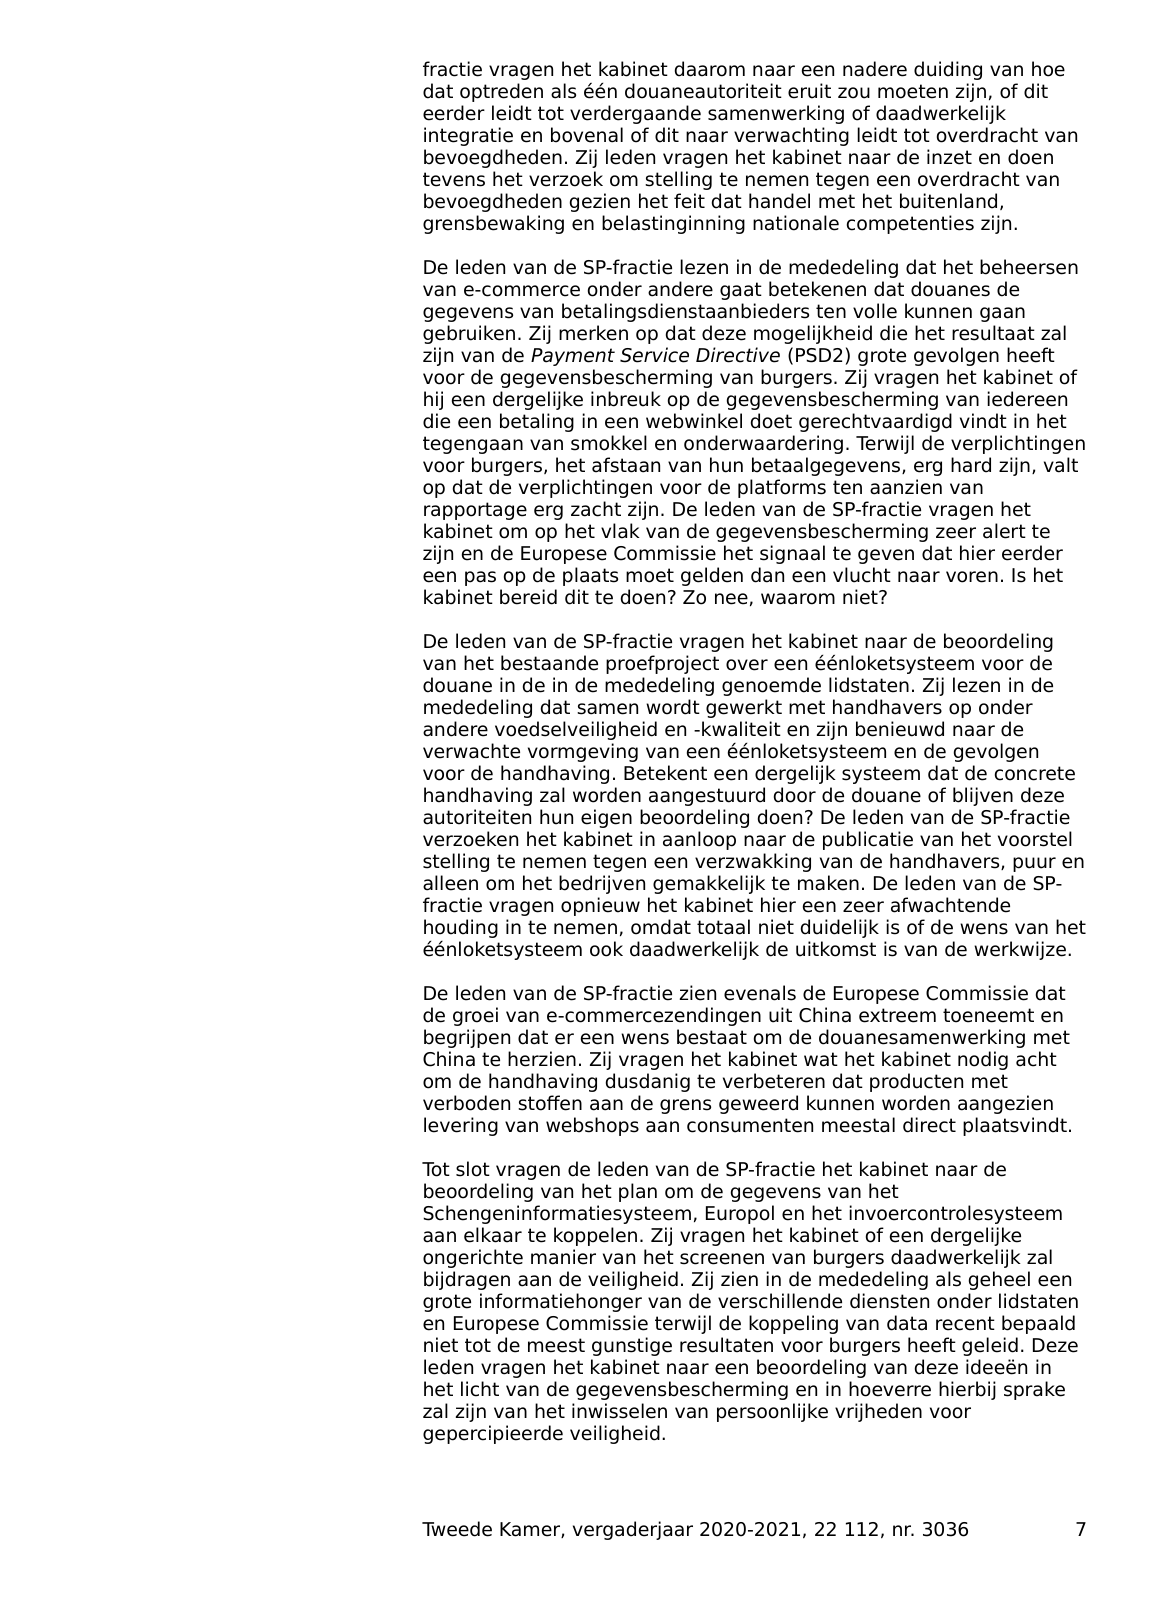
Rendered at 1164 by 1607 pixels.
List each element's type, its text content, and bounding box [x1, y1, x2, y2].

text De leden van de SP-fractie lezen in de mededeling dat het beheersen van e-commerce onder andere gaat betekenen dat douanes de gegevens van betalingsdienstaanbieders ten volle kunnen gaan gebruiken. Zij merken op dat deze mogelijkheid die het resultaat zal zijn van de Payment Service Directive (PSD2) grote gevolgen heeft voor de gegevensbescherming van burgers. Zij vragen het kabinet of hij een dergelijke inbreuk op de gegevensbescherming van iedereen die een betaling in een webwinkel doet gerechtvaardigd vindt in het tegengaan van smokkel en onderwaardering. Terwijl de verplichtingen voor burgers, het afstaan van hun betaalgegevens, erg hard zijn, valt op dat de verplichtingen voor de platforms ten aanzien van rapportage erg zacht zijn. De leden van de SP-fractie vragen het kabinet om op het vlak van de gegevensbescherming zeer alert te zijn en de Europese Commissie het signaal te geven dat hier eerder een pas op de plaats moet gelden dan een vlucht naar voren. Is het kabinet bereid dit te doen? Zo nee, waarom niet? [422, 257, 1087, 609]
text De leden van de SP-fractie zien evenals de Europese Commissie dat de groei van e-commercezendingen uit China extreem toeneemt en begrijpen dat er een wens bestaat om de douanesamenwerking met China te herzien. Zij vragen het kabinet wat het kabinet nodig acht om de handhaving dusdanig te verbeteren dat producten met verboden stoffen aan de grens geweerd kunnen worden aangezien levering van webshops aan consumenten meestal direct plaatsvindt. [422, 983, 1087, 1137]
text fractie vragen het kabinet daarom naar een nadere duiding van hoe dat optreden als één douaneautoriteit eruit zou moeten zijn, of dit eerder leidt tot verdergaande samenwerking of daadwerkelijk integratie en bovenal of dit naar verwachting leidt tot overdracht van bevoegdheden. Zij leden vragen het kabinet naar de inzet en doen tevens het verzoek om stelling te nemen tegen een overdracht van bevoegdheden gezien het feit dat handel met het buitenland, grensbewaking en belastinginning nationale competenties zijn. [422, 59, 1087, 235]
text De leden van de SP-fractie vragen het kabinet naar de beoordeling van het bestaande proefproject over een éénloketsysteem voor de douane in de in de mededeling genoemde lidstaten. Zij lezen in de mededeling dat samen wordt gewerkt met handhavers op onder andere voedselveiligheid en -kwaliteit en zijn benieuwd naar de verwachte vormgeving van een éénloketsysteem en de gevolgen voor de handhaving. Betekent een dergelijk systeem dat de concrete handhaving zal worden aangestuurd door de douane of blijven deze autoriteiten hun eigen beoordeling doen? De leden van de SP-fractie verzoeken het kabinet in aanloop naar de publicatie van het voorstel stelling te nemen tegen een verzwakking van de handhavers, puur en alleen om het bedrijven gemakkelijk te maken. De leden van de SP-fractie vragen opnieuw het kabinet hier een zeer afwachtende houding in te nemen, omdat totaal niet duidelijk is of de wens van het éénloketsysteem ook daadwerkelijk de uitkomst is van de werkwijze. [422, 631, 1087, 961]
text Tot slot vragen de leden van de SP-fractie het kabinet naar de beoordeling van het plan om de gegevens van het Schengeninformatiesysteem, Europol en het invoercontrolesysteem aan elkaar te koppelen. Zij vragen het kabinet of een dergelijke ongerichte manier van het screenen van burgers daadwerkelijk zal bijdragen aan de veiligheid. Zij zien in de mededeling als geheel een grote informatiehonger van de verschillende diensten onder lidstaten en Europese Commissie terwijl de koppeling van data recent bepaald niet tot de meest gunstige resultaten voor burgers heeft geleid. Deze leden vragen het kabinet naar een beoordeling van deze ideeën in het licht van de gegevensbescherming en in hoeverre hierbij sprake zal zijn van het inwisselen van persoonlijke vrijheden voor gepercipieerde veiligheid. [422, 1159, 1087, 1444]
